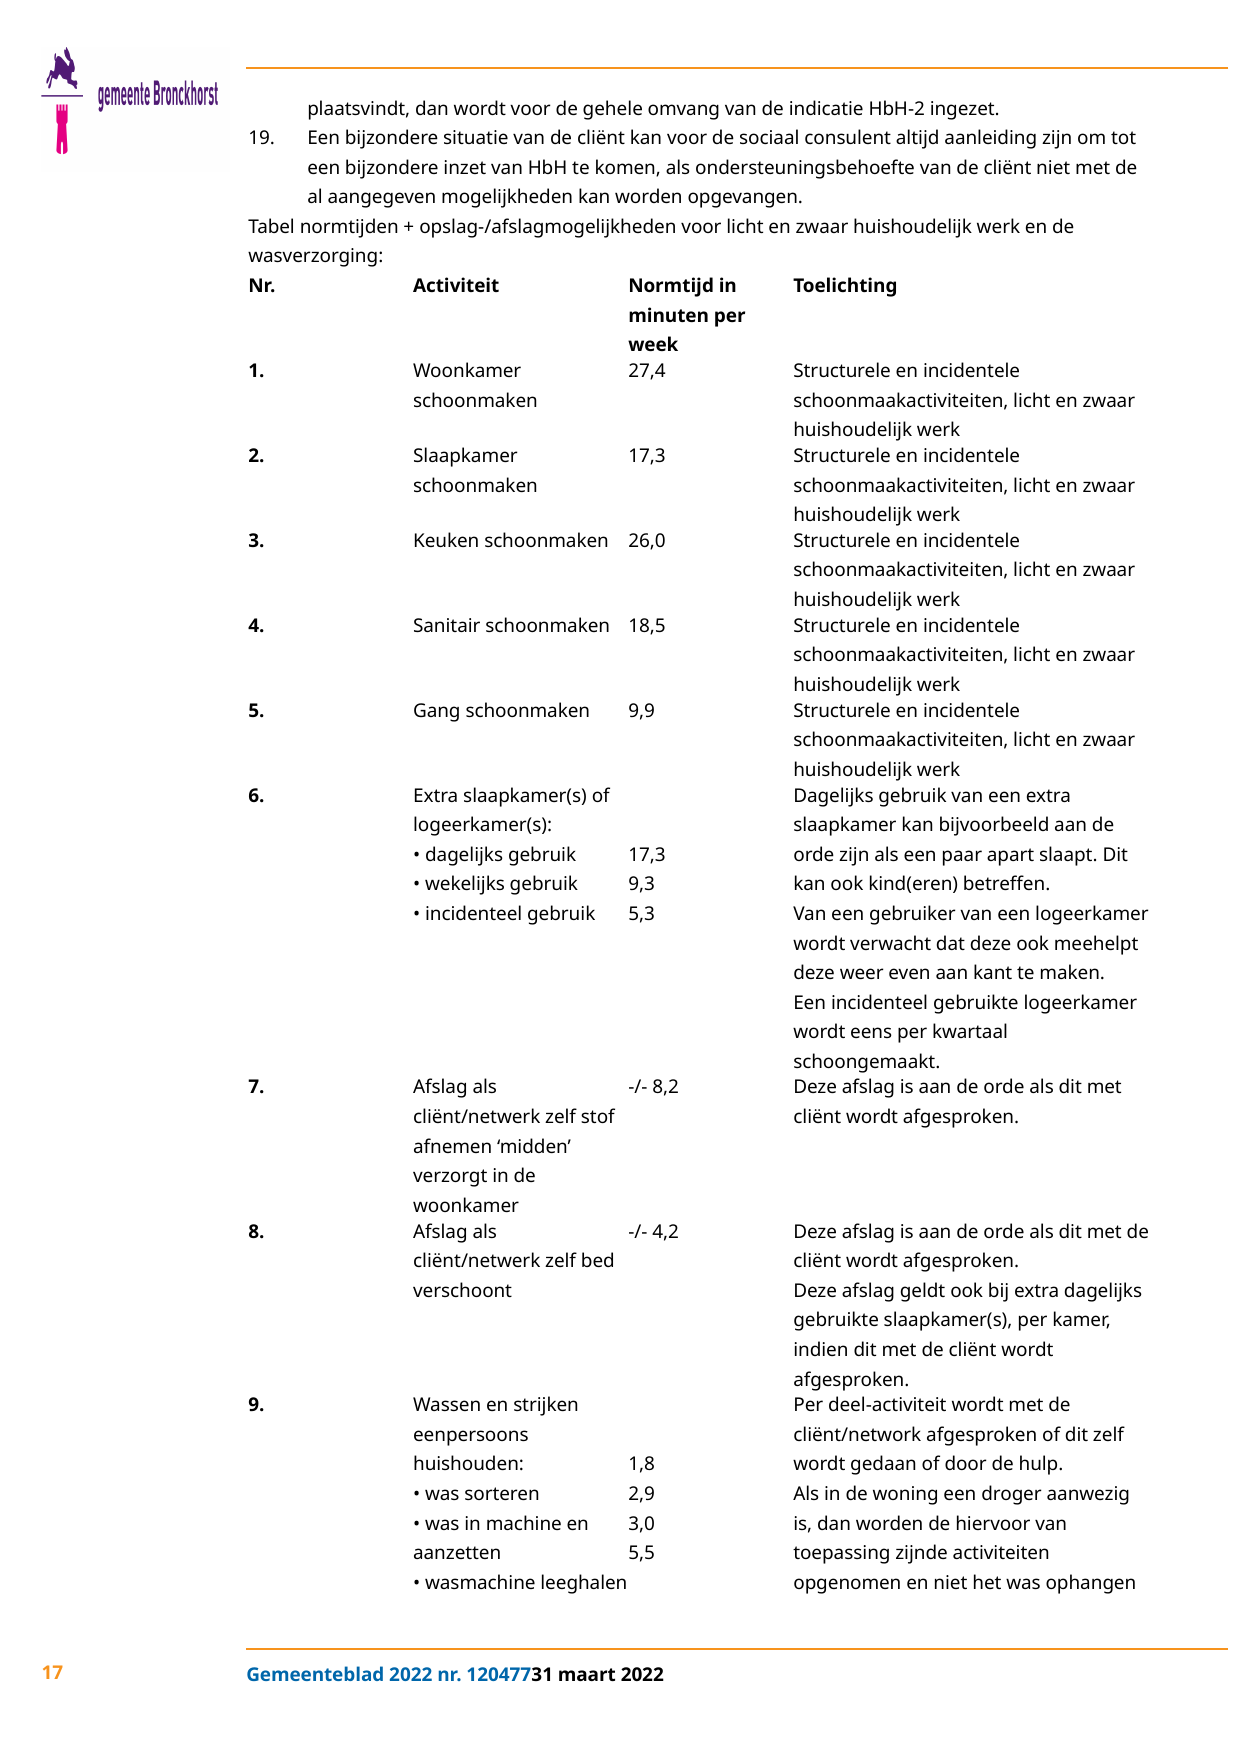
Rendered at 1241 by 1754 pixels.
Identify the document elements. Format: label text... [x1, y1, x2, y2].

table_cell 1,8 2,9 3,0 5,5 [628, 1391, 793, 1595]
table_cell -/- 4,2 [628, 1218, 793, 1391]
table_cell Gang schoonmaken [413, 697, 628, 782]
table_header Activiteit [413, 273, 628, 357]
table_cell -/- 8,2 [628, 1074, 793, 1218]
list plaatsvindt, dan wordt voor de gehele omvang van de indicatie HbH-2 ingezet. [248, 95, 1152, 121]
table_header Normtijd in minuten per week [628, 273, 793, 357]
table_cell Structurele en incidentele schoonmaakactiviteiten, licht en zwaar huishoudelijk werk [793, 357, 1152, 442]
table_cell 26,0 [628, 527, 793, 612]
table_cell Extra slaapkamer(s) of logeerkamer(s): • dagelijks gebruik • wekelijks gebruik • incidenteel gebruik [413, 782, 628, 1074]
table_cell Keuken schoonmaken [413, 527, 628, 612]
table_cell Afslag als cliënt/netwerk zelf bed verschoont [413, 1218, 628, 1391]
table_cell 17,3 9,3 5,3 [628, 782, 793, 1074]
table_cell Woonkamer schoonmaken [413, 357, 628, 442]
table_cell 9,9 [628, 697, 793, 782]
table_cell Structurele en incidentele schoonmaakactiviteiten, licht en zwaar huishoudelijk werk [793, 442, 1152, 527]
table_cell 5. [248, 697, 413, 782]
table_cell Structurele en incidentele schoonmaakactiviteiten, licht en zwaar huishoudelijk werk [793, 697, 1152, 782]
table_cell 7. [248, 1074, 413, 1218]
table_cell 18,5 [628, 612, 793, 697]
table_cell Afslag als cliënt/netwerk zelf stof afnemen ‘midden’ verzorgt in de woonkamer [413, 1074, 628, 1218]
table_cell 1. [248, 357, 413, 442]
table_cell Slaapkamer schoonmaken [413, 442, 628, 527]
table_cell Sanitair schoonmaken [413, 612, 628, 697]
table_cell 27,4 [628, 357, 793, 442]
table_cell Wassen en strijken eenpersoons huishouden: • was sorteren • was in machine en aanzetten • wasmachine leeghalen [413, 1391, 628, 1595]
table_cell 6. [248, 782, 413, 1074]
table_cell Deze afslag is aan de orde als dit met cliënt wordt afgesproken. [793, 1074, 1152, 1218]
list Een bijzondere situatie van de cliënt kan voor de sociaal consulent altijd aanleiding zijn om tot een bijzondere inzet van HbH te komen, als ondersteuningsbehoefte van de cliënt niet met de al aangegeven mogelijkheden kan worden opgevangen. [248, 124, 1152, 209]
table_cell 3. [248, 527, 413, 612]
table_header Toelichting [793, 273, 1152, 357]
table_cell 8. [248, 1218, 413, 1391]
table_cell Dagelijks gebruik van een extra slaapkamer kan bijvoorbeeld aan de orde zijn als een paar apart slaapt. Dit kan ook kind(eren) betreffen. Van een gebruiker van een logeerkamer wordt verwacht dat deze ook meehelpt deze weer even aan kant te maken. Een incidenteel gebruikte logeerkamer wordt eens per kwartaal schoongemaakt. [793, 782, 1152, 1074]
table_cell 17,3 [628, 442, 793, 527]
table_cell Structurele en incidentele schoonmaakactiviteiten, licht en zwaar huishoudelijk werk [793, 527, 1152, 612]
table_cell Per deel-activiteit wordt met de cliënt/network afgesproken of dit zelf wordt gedaan of door de hulp. Als in de woning een droger aanwezig is, dan worden de hiervoor van toepassing zijnde activiteiten opgenomen en niet het was ophangen [793, 1391, 1152, 1595]
table_header Nr. [248, 273, 413, 357]
table_cell 2. [248, 442, 413, 527]
table_cell 9. [248, 1391, 413, 1595]
table_cell Structurele en incidentele schoonmaakactiviteiten, licht en zwaar huishoudelijk werk [793, 612, 1152, 697]
table_cell Deze afslag is aan de orde als dit met de cliënt wordt afgesproken. Deze afslag geldt ook bij extra dagelijks gebruikte slaapkamer(s), per kamer, indien dit met de cliënt wordt afgesproken. [793, 1218, 1152, 1391]
picture [41, 47, 231, 172]
table_cell 4. [248, 612, 413, 697]
text Tabel normtijden + opslag-/afslagmogelijkheden voor licht en zwaar huishoudelijk werk en de wasverzorging: [248, 213, 1152, 268]
